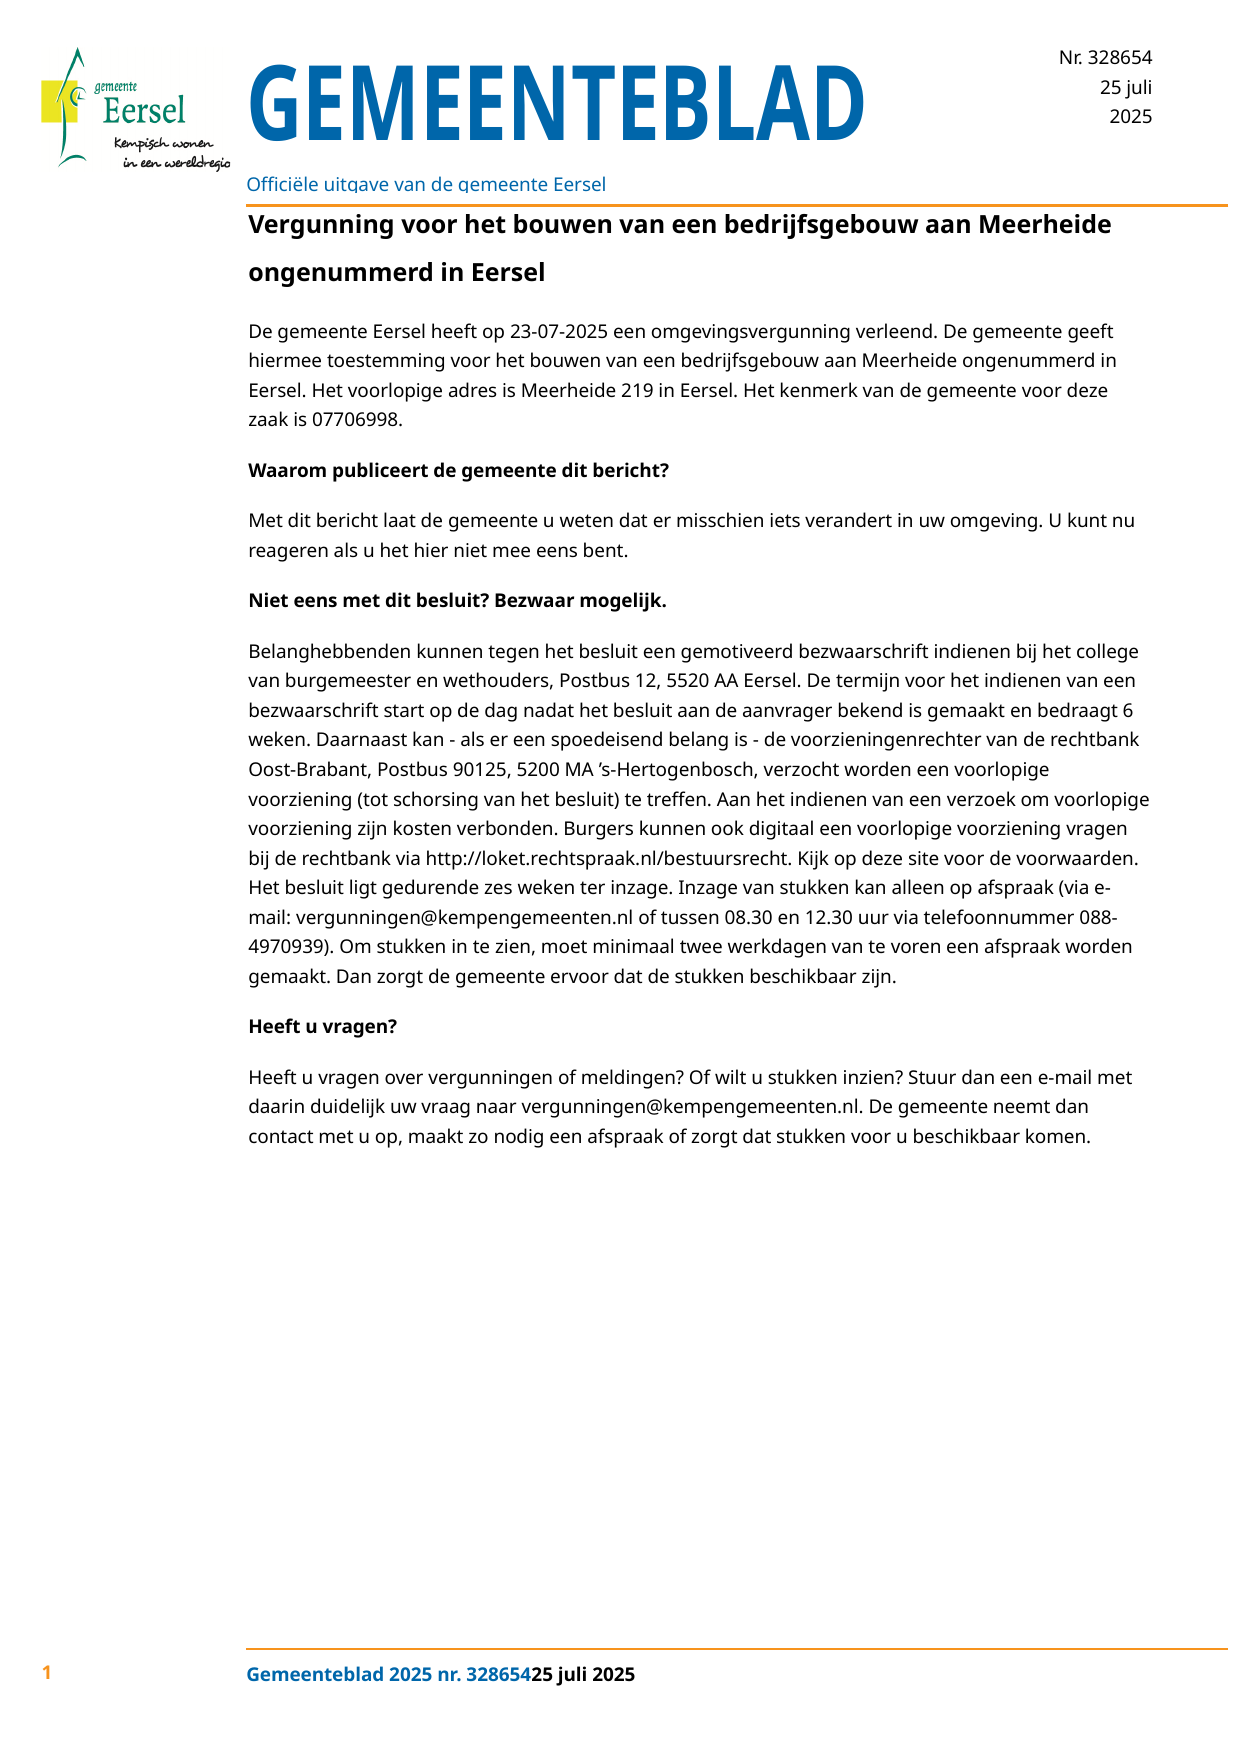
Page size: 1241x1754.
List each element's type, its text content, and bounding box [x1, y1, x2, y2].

text De gemeente Eersel heeft op 23-07-2025 een omgevingsvergunning verleend. De gemeente geeft hiermee toestemming voor het bouwen van een bedrijfsgebouw aan Meerheide ongenummerd in Eersel. Het voorlopige adres is Meerheide 219 in Eersel. Het kenmerk van de gemeente voor deze zaak is 07706998. [248, 318, 1152, 432]
picture [41, 47, 231, 172]
text Met dit bericht laat de gemeente u weten dat er misschien iets verandert in uw omgeving. U kunt nu reageren als u het hier niet mee eens bent. [248, 507, 1152, 563]
text Niet eens met dit besluit? Bezwaar mogelijk. [248, 587, 1152, 613]
text Waarom publiceert de gemeente dit bericht? [248, 457, 1152, 483]
text Heeft u vragen? [248, 1014, 1152, 1039]
text Vergunning voor het bouwen van een bedrijfsgebouw aan Meerheide ongenummerd in Eersel [248, 207, 1152, 288]
text Belanghebbenden kunnen tegen het besluit een gemotiveerd bezwaarschrift indienen bij het college van burgemeester en wethouders, Postbus 12, 5520 AA Eersel. De termijn voor het indienen van een bezwaarschrift start op de dag nadat het besluit aan de aanvrager bekend is gemaakt en bedraagt 6 weken. Daarnaast kan - als er een spoedeisend belang is - de voorzieningenrechter van de rechtbank Oost-Brabant, Postbus 90125, 5200 MA ’s-Hertogenbosch, verzocht worden een voorlopige voorziening (tot schorsing van het besluit) te treffen. Aan het indienen van een verzoek om voorlopige voorziening zijn kosten verbonden. Burgers kunnen ook digitaal een voorlopige voorziening vragen bij de rechtbank via http://loket.rechtspraak.nl/bestuursrecht. Kijk op deze site voor de voorwaarden. Het besluit ligt gedurende zes weken ter inzage. Inzage van stukken kan alleen op afspraak (via e-mail: vergunningen@kempengemeenten.nl of tussen 08.30 en 12.30 uur via telefoonnummer 088-4970939). Om stukken in te zien, moet minimaal twee werkdagen van te voren een afspraak worden gemaakt. Dan zorgt de gemeente ervoor dat de stukken beschikbaar zijn. [248, 638, 1152, 989]
text Heeft u vragen over vergunningen of meldingen? Of wilt u stukken inzien? Stuur dan een e-mail met daarin duidelijk uw vraag naar vergunningen@kempengemeenten.nl. De gemeente neemt dan contact met u op, maakt zo nodig een afspraak of zorgt dat stukken voor u beschikbaar komen. [248, 1064, 1152, 1149]
